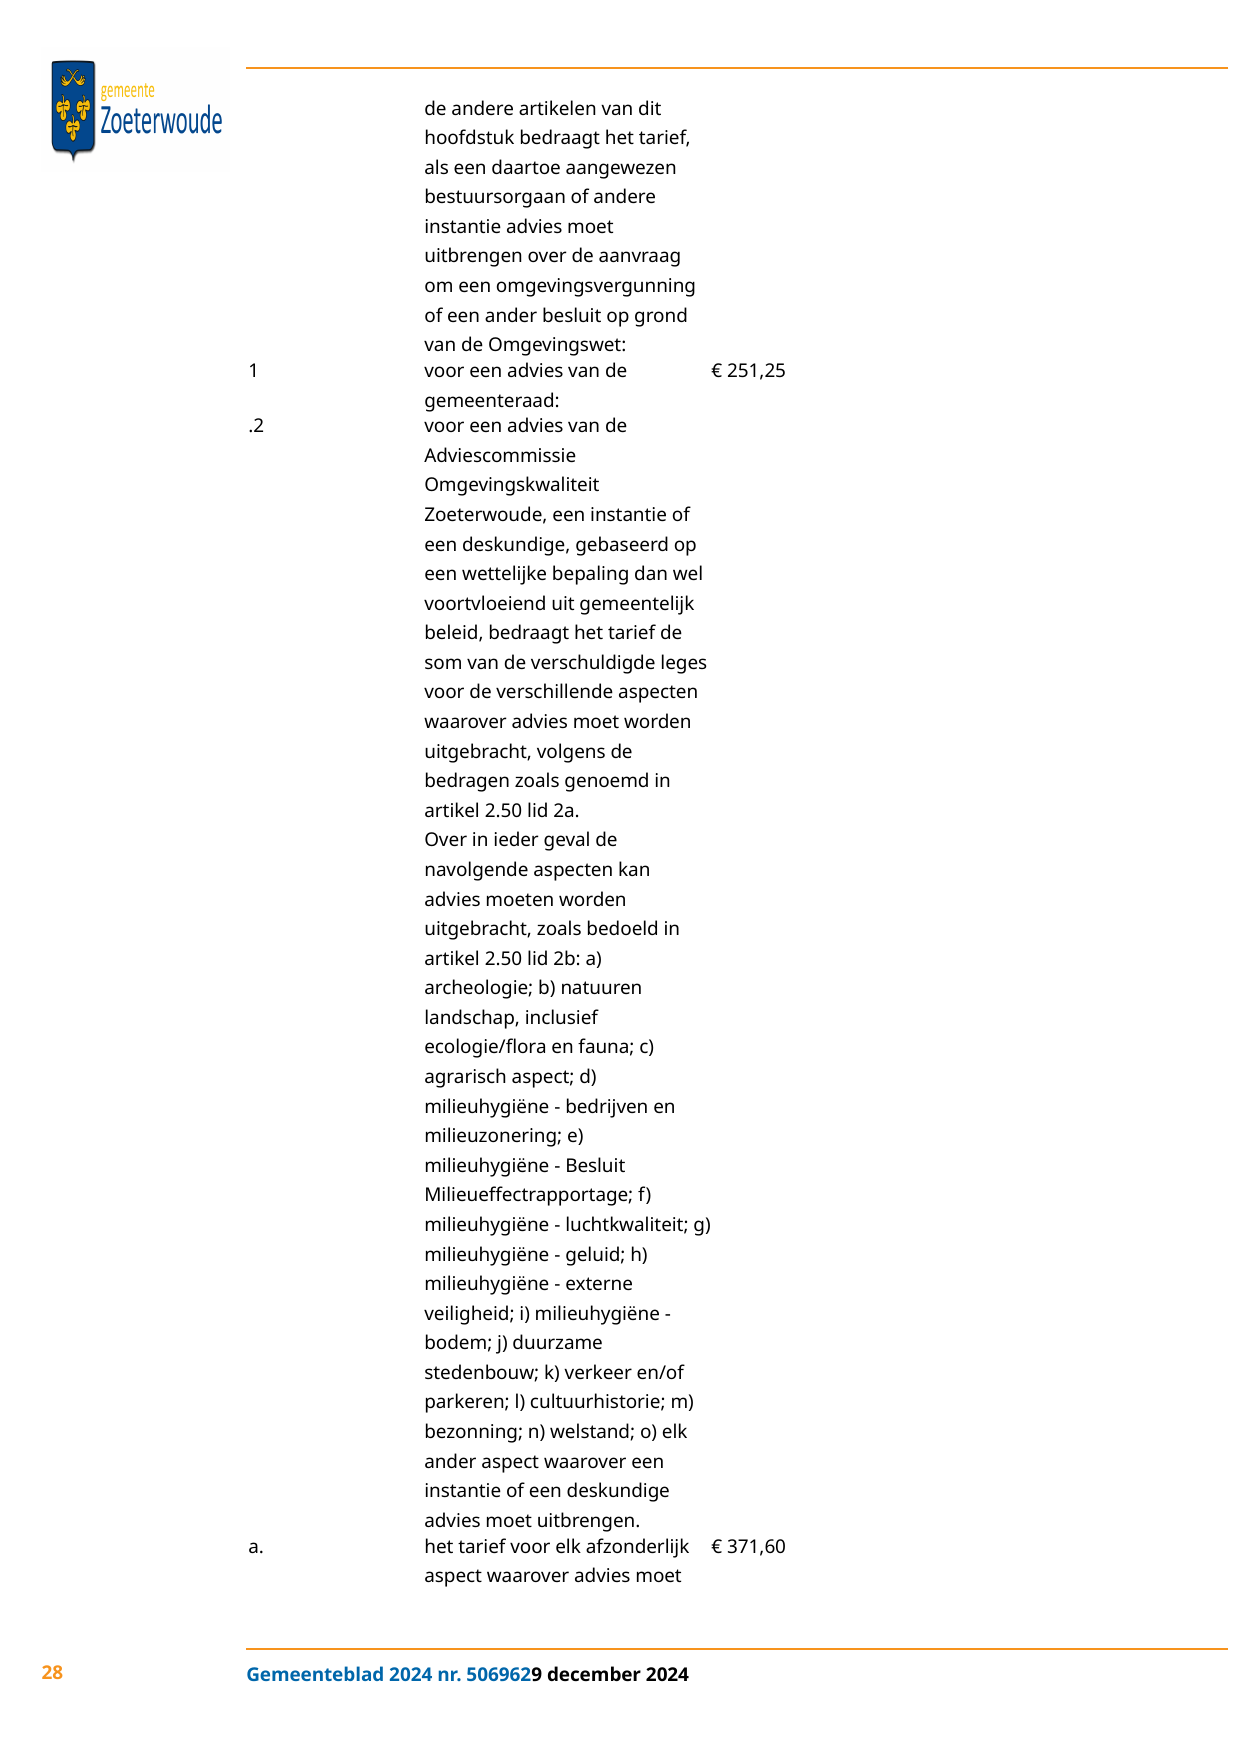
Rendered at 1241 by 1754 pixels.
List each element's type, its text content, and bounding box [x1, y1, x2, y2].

table_cell a. [248, 1533, 424, 1588]
table_cell € 371,60 [711, 1533, 887, 1588]
table_cell het tarief voor elk afzonderlijk aspect waarover advies moet [424, 1533, 711, 1588]
table_cell € 251,25 [711, 357, 887, 412]
table_cell .2 [248, 413, 424, 1533]
table_cell voor een advies van de Adviescommissie Omgevingskwaliteit Zoeterwoude, een instantie of een deskundige, gebaseerd op een wettelijke bepaling dan wel voortvloeiend uit gemeentelijk beleid, bedraagt het tarief de som van de verschuldigde leges voor de verschillende aspecten waarover advies moet worden uitgebracht, volgens de bedragen zoals genoemd in artikel 2.50 lid 2a. Over in ieder geval de navolgende aspecten kan advies moeten worden uitgebracht, zoals bedoeld in artikel 2.50 lid 2b: a) archeologie; b) natuuren landschap, inclusief ecologie/flora en fauna; c) agrarisch aspect; d) milieuhygiëne - bedrijven en milieuzonering; e) milieuhygiëne - Besluit Milieueffectrapportage; f) milieuhygiëne - luchtkwaliteit; g) milieuhygiëne - geluid; h) milieuhygiëne - externe veiligheid; i) milieuhygiëne - bodem; j) duurzame stedenbouw; k) verkeer en/of parkeren; l) cultuurhistorie; m) bezonning; n) welstand; o) elk ander aspect waarover een instantie of een deskundige advies moet uitbrengen. [424, 413, 711, 1533]
table_cell [887, 357, 1063, 412]
table_cell [887, 1533, 1063, 1588]
table_cell [711, 413, 887, 1533]
table_cell [248, 95, 424, 357]
table_cell voor een advies van de gemeenteraad: [424, 357, 711, 412]
table_cell [887, 95, 1063, 357]
picture [41, 47, 231, 172]
table_cell 1 [248, 357, 424, 412]
table_cell de andere artikelen van dit hoofdstuk bedraagt het tarief, als een daartoe aangewezen bestuursorgaan of andere instantie advies moet uitbrengen over de aanvraag om een omgevingsvergunning of een ander besluit op grond van de Omgevingswet: [424, 95, 711, 357]
table_cell [887, 413, 1063, 1533]
table_cell [711, 95, 887, 357]
